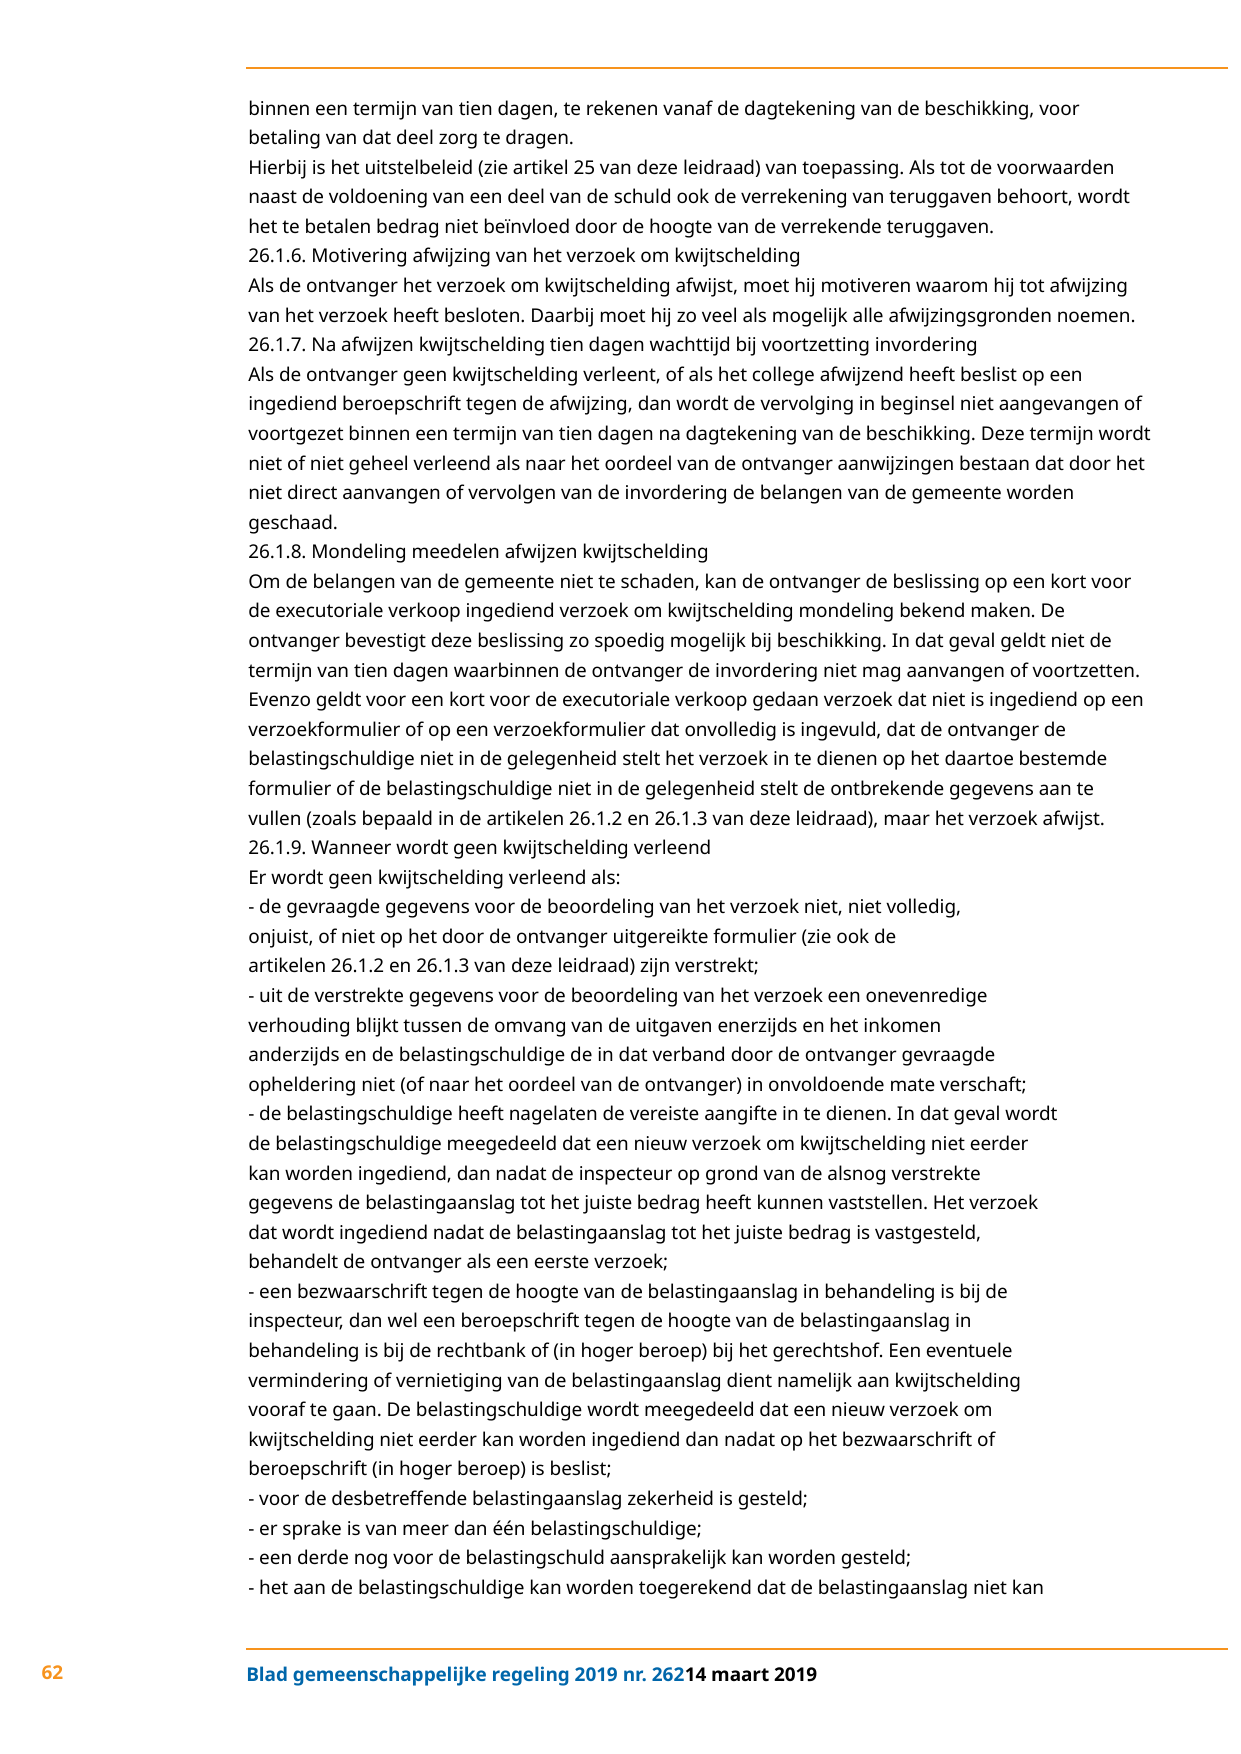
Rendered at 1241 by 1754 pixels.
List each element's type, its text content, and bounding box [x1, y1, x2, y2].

text vooraf te gaan. De belastingschuldige wordt meegedeeld dat een nieuw verzoek om [248, 1396, 1152, 1422]
text gegevens de belastingaanslag tot het juiste bedrag heeft kunnen vaststellen. Het verzoek [248, 1189, 1152, 1215]
text - een derde nog voor de belastingschuld aansprakelijk kan worden gesteld; [248, 1544, 1152, 1570]
text kwijtschelding niet eerder kan worden ingediend dan nadat op het bezwaarschrift of [248, 1426, 1152, 1452]
text Als de ontvanger geen kwijtschelding verleent, of als het college afwijzend heeft beslist op een ingediend beroepschrift tegen de afwijzing, dan wordt de vervolging in beginsel niet aangevangen of voortgezet binnen een termijn van tien dagen na dagtekening van de beschikking. Deze termijn wordt niet of niet geheel verleend als naar het oordeel van de ontvanger aanwijzingen bestaan dat door het niet direct aanvangen of vervolgen van de invordering de belangen van de gemeente worden geschaad. [248, 361, 1152, 535]
text beroepschrift (in hoger beroep) is beslist; [248, 1456, 1152, 1481]
text inspecteur, dan wel een beroepschrift tegen de hoogte van de belastingaanslag in [248, 1308, 1152, 1333]
text 26.1.7. Na afwijzen kwijtschelding tien dagen wachttijd bij voortzetting invordering [248, 331, 1152, 357]
text - het aan de belastingschuldige kan worden toegerekend dat de belastingaanslag niet kan [248, 1574, 1152, 1600]
text - uit de verstrekte gegevens voor de beoordeling van het verzoek een onevenredige [248, 982, 1152, 1008]
text - er sprake is van meer dan één belastingschuldige; [248, 1515, 1152, 1541]
text de belastingschuldige meegedeeld dat een nieuw verzoek om kwijtschelding niet eerder [248, 1130, 1152, 1156]
text 26.1.9. Wanneer wordt geen kwijtschelding verleend [248, 834, 1152, 860]
text Er wordt geen kwijtschelding verleend als: [248, 864, 1152, 890]
text onjuist, of niet op het door de ontvanger uitgereikte formulier (zie ook de [248, 923, 1152, 949]
text 26.1.6. Motivering afwijzing van het verzoek om kwijtschelding [248, 243, 1152, 268]
picture [41, 47, 231, 172]
text - een bezwaarschrift tegen de hoogte van de belastingaanslag in behandeling is bij de [248, 1278, 1152, 1304]
text Evenzo geldt voor een kort voor de executoriale verkoop gedaan verzoek dat niet is ingediend op een verzoekformulier of op een verzoekformulier dat onvolledig is ingevuld, dat de ontvanger de belastingschuldige niet in de gelegenheid stelt het verzoek in te dienen op het daartoe bestemde formulier of de belastingschuldige niet in de gelegenheid stelt de ontbrekende gegevens aan te vullen (zoals bepaald in de artikelen 26.1.2 en 26.1.3 van deze leidraad), maar het verzoek afwijst. [248, 686, 1152, 831]
text Als de ontvanger het verzoek om kwijtschelding afwijst, moet hij motiveren waarom hij tot afwijzing van het verzoek heeft besloten. Daarbij moet hij zo veel als mogelijk alle afwijzingsgronden noemen. [248, 272, 1152, 328]
text behandelt de ontvanger als een eerste verzoek; [248, 1248, 1152, 1274]
text behandeling is bij de rechtbank of (in hoger beroep) bij het gerechtshof. Een eventuele [248, 1337, 1152, 1363]
text vermindering of vernietiging van de belastingaanslag dient namelijk aan kwijtschelding [248, 1367, 1152, 1393]
text - de gevraagde gegevens voor de beoordeling van het verzoek niet, niet volledig, [248, 893, 1152, 919]
text - voor de desbetreffende belastingaanslag zekerheid is gesteld; [248, 1485, 1152, 1511]
text Hierbij is het uitstelbeleid (zie artikel 25 van deze leidraad) van toepassing. Als tot de voorwaarden naast de voldoening van een deel van de schuld ook de verrekening van teruggaven behoort, wordt het te betalen bedrag niet beïnvloed door de hoogte van de verrekende teruggaven. [248, 154, 1152, 239]
text 26.1.8. Mondeling meedelen afwijzen kwijtschelding [248, 538, 1152, 564]
text artikelen 26.1.2 en 26.1.3 van deze leidraad) zijn verstrekt; [248, 953, 1152, 978]
text kan worden ingediend, dan nadat de inspecteur op grond van de alsnog verstrekte [248, 1160, 1152, 1186]
text Om de belangen van de gemeente niet te schaden, kan de ontvanger de beslissing op een kort voor de executoriale verkoop ingediend verzoek om kwijtschelding mondeling bekend maken. De ontvanger bevestigt deze beslissing zo spoedig mogelijk bij beschikking. In dat geval geldt niet de termijn van tien dagen waarbinnen de ontvanger de invordering niet mag aanvangen of voortzetten. [248, 568, 1152, 683]
text binnen een termijn van tien dagen, te rekenen vanaf de dagtekening van de beschikking, voor betaling van dat deel zorg te dragen. [248, 95, 1152, 150]
text verhouding blijkt tussen de omvang van de uitgaven enerzijds en het inkomen [248, 1012, 1152, 1038]
text dat wordt ingediend nadat de belastingaanslag tot het juiste bedrag is vastgesteld, [248, 1219, 1152, 1245]
text opheldering niet (of naar het oordeel van de ontvanger) in onvoldoende mate verschaft; [248, 1071, 1152, 1097]
text anderzijds en de belastingschuldige de in dat verband door de ontvanger gevraagde [248, 1041, 1152, 1067]
text - de belastingschuldige heeft nagelaten de vereiste aangifte in te dienen. In dat geval wordt [248, 1101, 1152, 1126]
